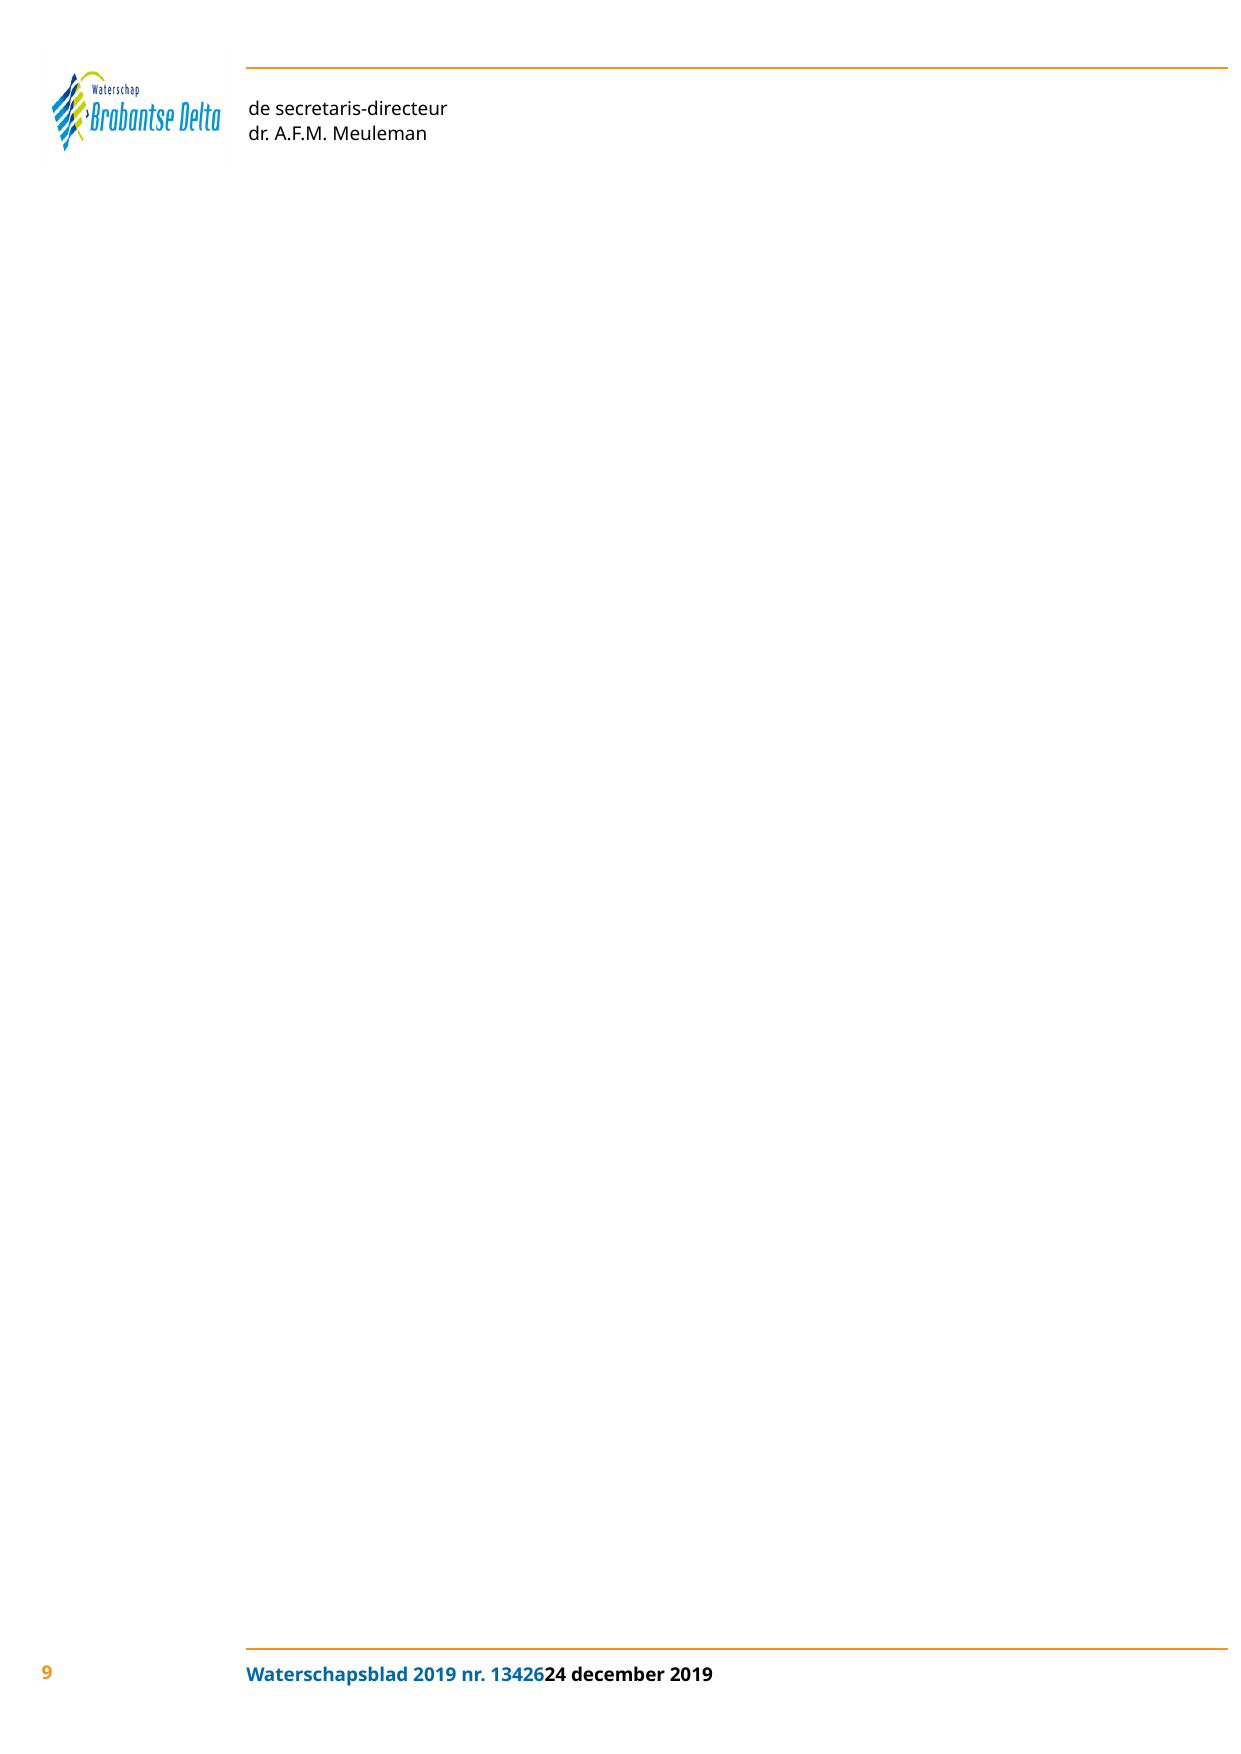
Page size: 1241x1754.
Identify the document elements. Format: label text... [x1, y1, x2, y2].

picture [41, 47, 231, 172]
text de secretaris-directeur [248, 95, 1152, 121]
text dr. A.F.M. Meuleman [248, 121, 1152, 146]
